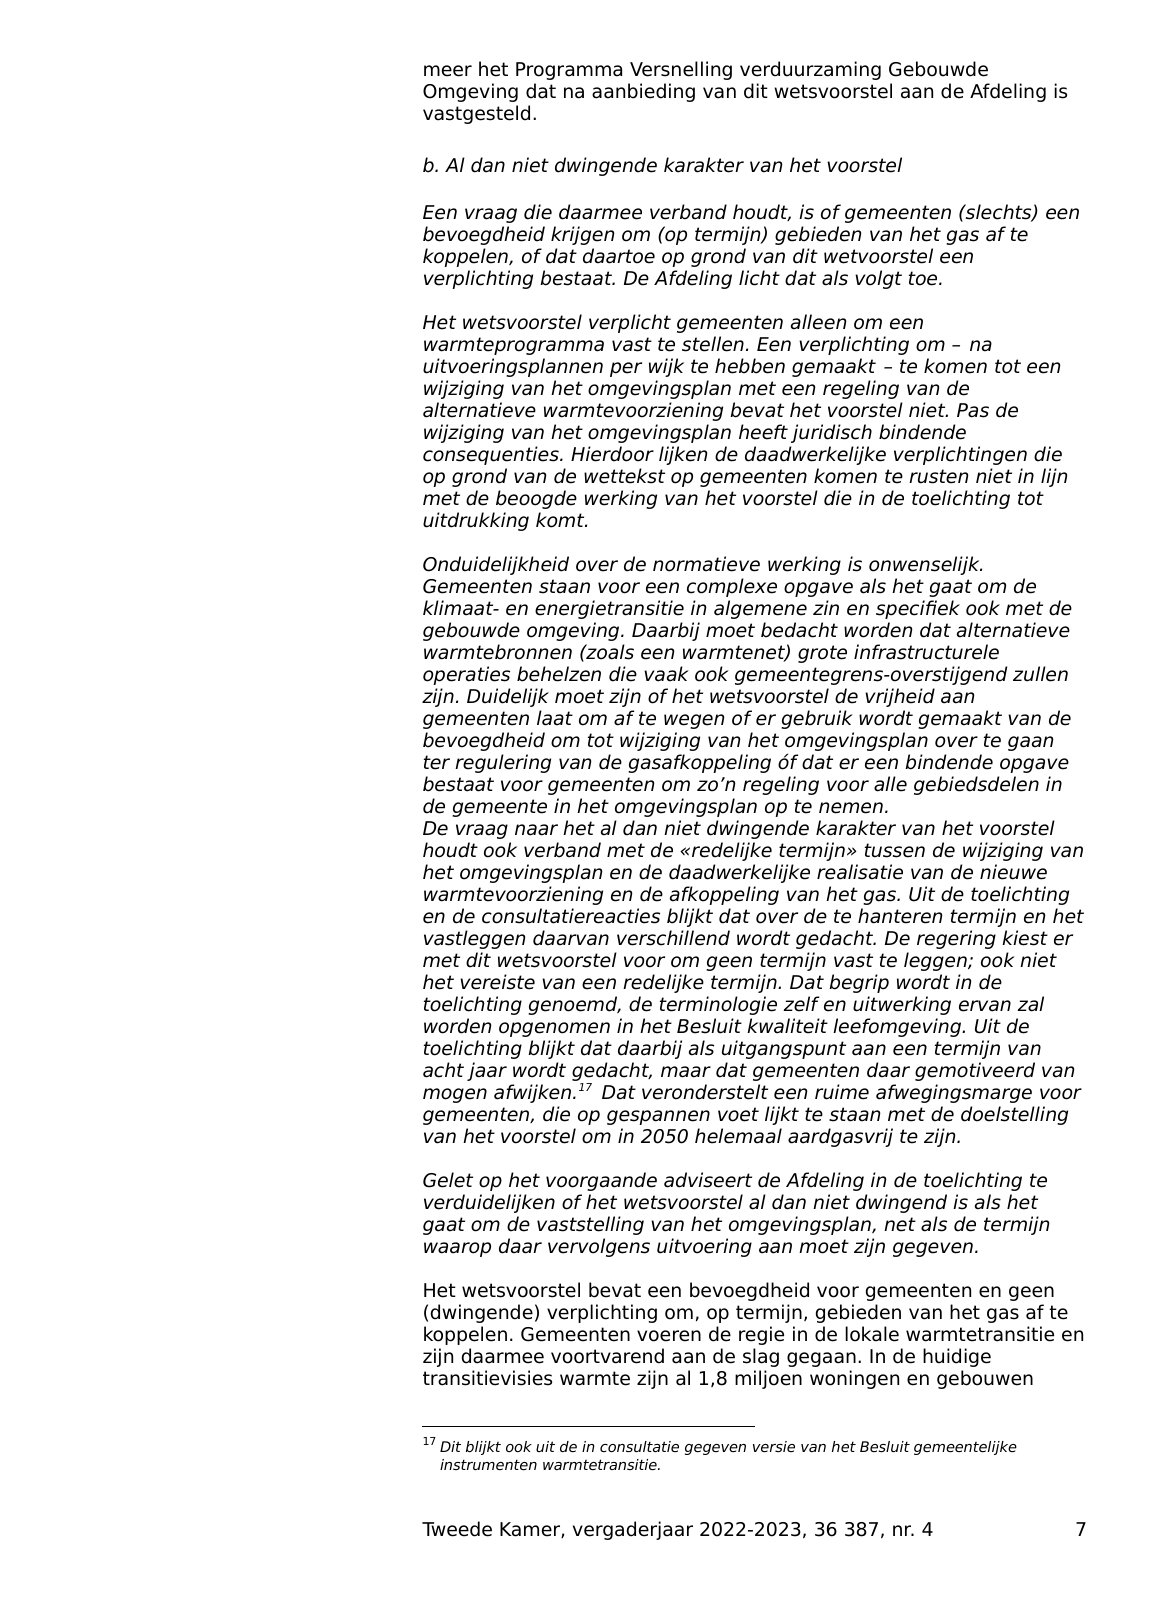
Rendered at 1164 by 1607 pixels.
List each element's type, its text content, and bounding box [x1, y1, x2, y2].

text Dit blijkt ook uit de in consultatie gegeven versie van het Besluit gemeentelijke instrumenten warmtetransitie. [422, 1435, 1087, 1474]
text Een vraag die daarmee verband houdt, is of gemeenten (slechts) een bevoegdheid krijgen om (op termijn) gebieden van het gas af te koppelen, of dat daartoe op grond van dit wetvoorstel een verplichting bestaat. De Afdeling licht dat als volgt toe. [422, 202, 1087, 290]
text meer het Programma Versnelling verduurzaming Gebouwde Omgeving dat na aanbieding van dit wetsvoorstel aan de Afdeling is vastgesteld. [422, 59, 1087, 125]
subtitle b. Al dan niet dwingende karakter van het voorstel [422, 155, 1087, 177]
text Het wetsvoorstel verplicht gemeenten alleen om een warmteprogramma vast te stellen. Een verplichting om – na uitvoeringsplannen per wijk te hebben gemaakt – te komen tot een wijziging van het omgevingsplan met een regeling van de alternatieve warmtevoorziening bevat het voorstel niet. Pas de wijziging van het omgevingsplan heeft juridisch bindende consequenties. Hierdoor lijken de daadwerkelijke verplichtingen die op grond van de wettekst op gemeenten komen te rusten niet in lijn met de beoogde werking van het voorstel die in de toelichting tot uitdrukking komt. [422, 312, 1087, 532]
text Gelet op het voorgaande adviseert de Afdeling in de toelichting te verduidelijken of het wetsvoorstel al dan niet dwingend is als het gaat om de vaststelling van het omgevingsplan, net als de termijn waarop daar vervolgens uitvoering aan moet zijn gegeven. [422, 1170, 1087, 1258]
text Het wetsvoorstel bevat een bevoegdheid voor gemeenten en geen (dwingende) verplichting om, op termijn, gebieden van het gas af te koppelen. Gemeenten voeren de regie in de lokale warmtetransitie en zijn daarmee voortvarend aan de slag gegaan. In de huidige transitievisies warmte zijn al 1,8 miljoen woningen en gebouwen [422, 1280, 1087, 1390]
text De vraag naar het al dan niet dwingende karakter van het voorstel houdt ook verband met de «redelijke termijn» tussen de wijziging van het omgevingsplan en de daadwerkelijke realisatie van de nieuwe warmtevoorziening en de afkoppeling van het gas. Uit de toelichting en de consultatiereacties blijkt dat over de te hanteren termijn en het vastleggen daarvan verschillend wordt gedacht. De regering kiest er met dit wetsvoorstel voor om geen termijn vast te leggen; ook niet het vereiste van een redelijke termijn. Dat begrip wordt in de toelichting genoemd, de terminologie zelf en uitwerking ervan zal worden opgenomen in het Besluit kwaliteit leefomgeving. Uit de toelichting blijkt dat daarbij als uitgangspunt aan een termijn van acht jaar wordt gedacht, maar dat gemeenten daar gemotiveerd van mogen afwijken. Dat veronderstelt een ruime afwegingsmarge voor gemeenten, die op gespannen voet lijkt te staan met de doelstelling van het voorstel om in 2050 helemaal aardgasvrij te zijn. [422, 818, 1087, 1147]
text Onduidelijkheid over de normatieve werking is onwenselijk. Gemeenten staan voor een complexe opgave als het gaat om de klimaat- en energietransitie in algemene zin en specifiek ook met de gebouwde omgeving. Daarbij moet bedacht worden dat alternatieve warmtebronnen (zoals een warmtenet) grote infrastructurele operaties behelzen die vaak ook gemeentegrens-overstijgend zullen zijn. Duidelijk moet zijn of het wetsvoorstel de vrijheid aan gemeenten laat om af te wegen of er gebruik wordt gemaakt van de bevoegdheid om tot wijziging van het omgevingsplan over te gaan ter regulering van de gasafkoppeling óf dat er een bindende opgave bestaat voor gemeenten om zo’n regeling voor alle gebiedsdelen in de gemeente in het omgevingsplan op te nemen. [422, 554, 1087, 818]
